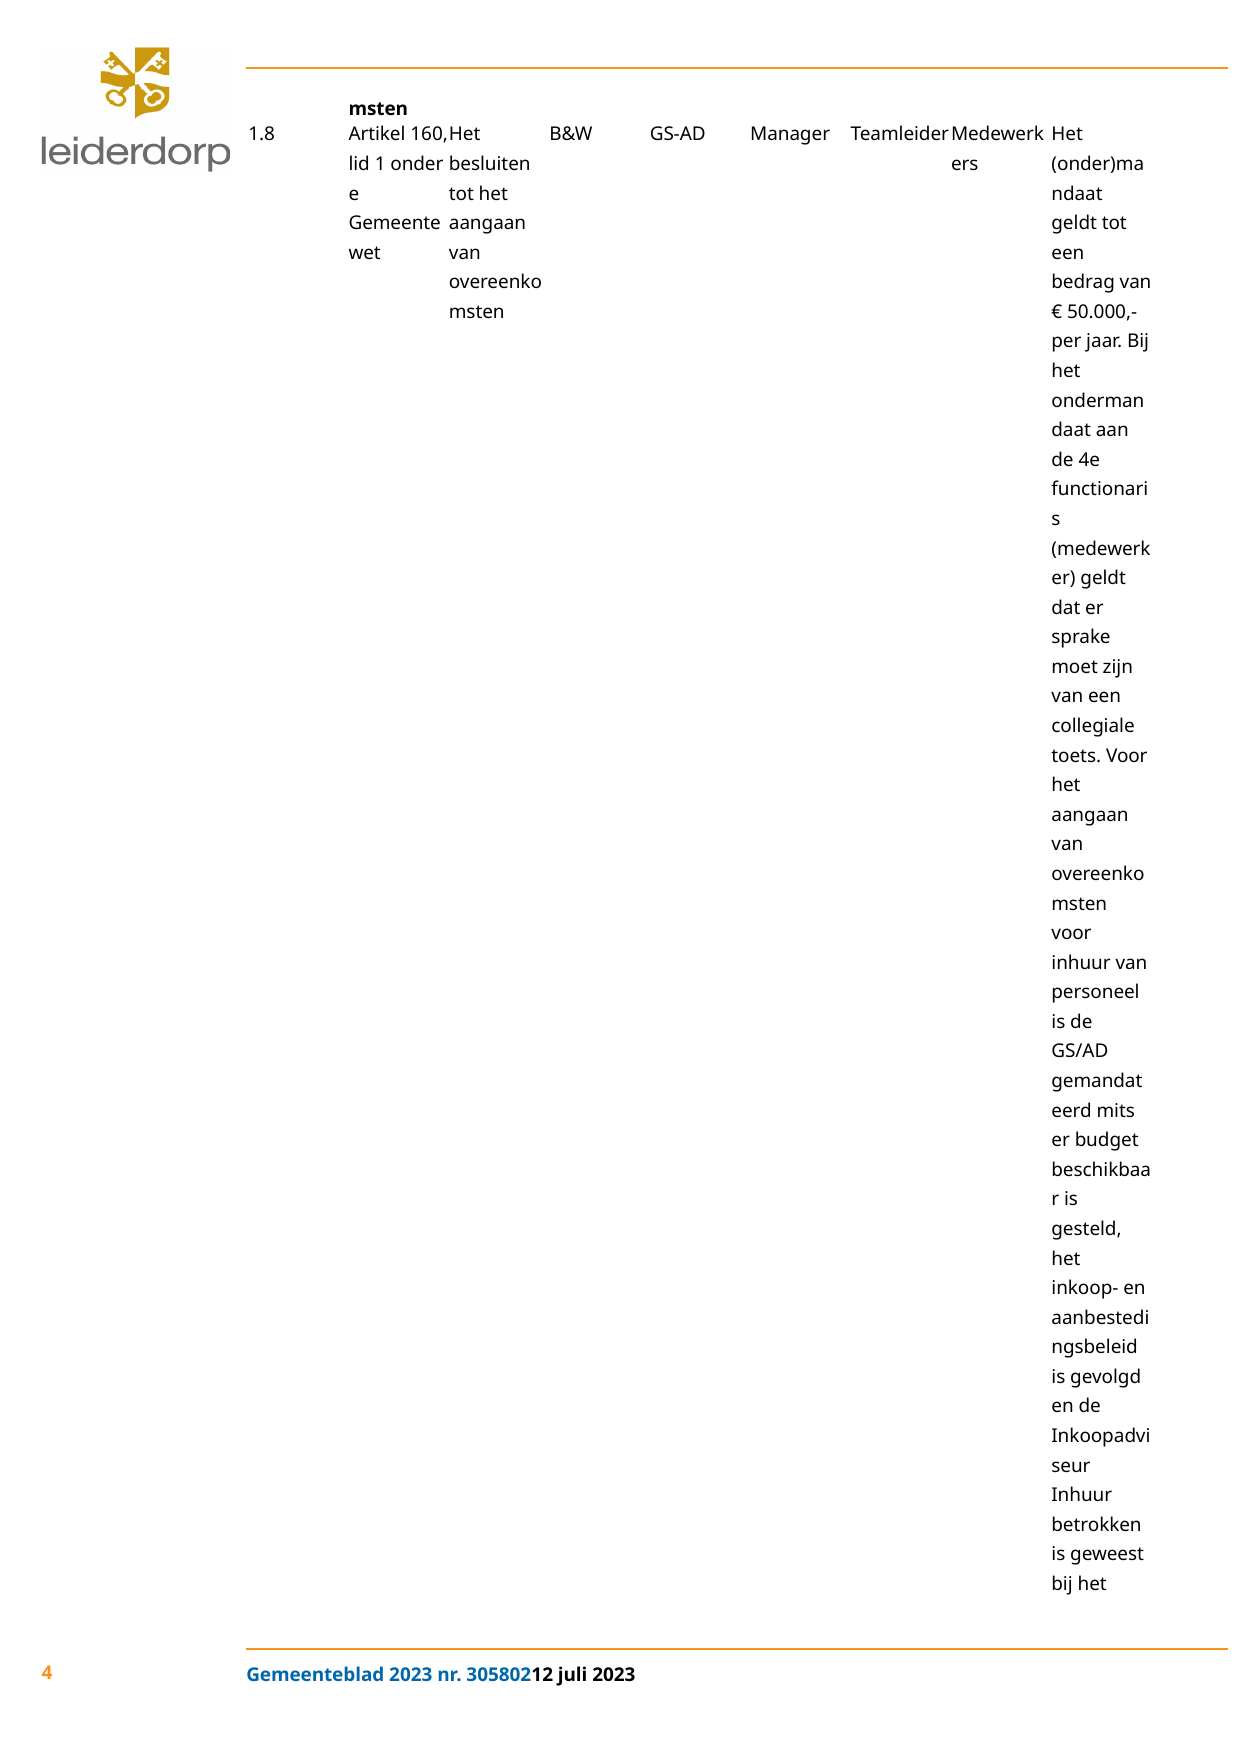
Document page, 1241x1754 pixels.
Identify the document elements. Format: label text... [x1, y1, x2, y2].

table_cell [248, 95, 348, 121]
table_cell msten [348, 95, 449, 121]
table_cell Medewerkers [951, 121, 1051, 1596]
table_cell [750, 95, 850, 121]
table_cell [449, 95, 549, 121]
table_cell [951, 95, 1051, 121]
table_cell B&W [549, 121, 649, 1596]
table_cell GS-AD [650, 121, 750, 1596]
table_cell Het besluiten tot het aangaan van overeenkomsten [449, 121, 549, 1596]
table_cell Artikel 160, lid 1 onder e Gemeentewet [348, 121, 449, 1596]
table_cell [549, 95, 649, 121]
table_cell [650, 95, 750, 121]
table_cell Teamleider [850, 121, 951, 1596]
table_cell 1.8 [248, 121, 348, 1596]
table_cell [850, 95, 951, 121]
table_cell Het (onder)mandaat geldt tot een bedrag van € 50.000,- per jaar. Bij het ondermandaat aan de 4e functionaris (medewerker) geldt dat er sprake moet zijn van een collegiale toets. Voor het aangaan van overeenkomsten voor inhuur van personeel is de GS/AD gemandateerd mits er budget beschikbaar is gesteld, het inkoop- en aanbestedingsbeleid is gevolgd en de Inkoopadviseur Inhuur betrokken is geweest bij het [1051, 121, 1152, 1596]
picture [41, 47, 231, 172]
table_cell Manager [750, 121, 850, 1596]
table_cell [1051, 95, 1152, 121]
